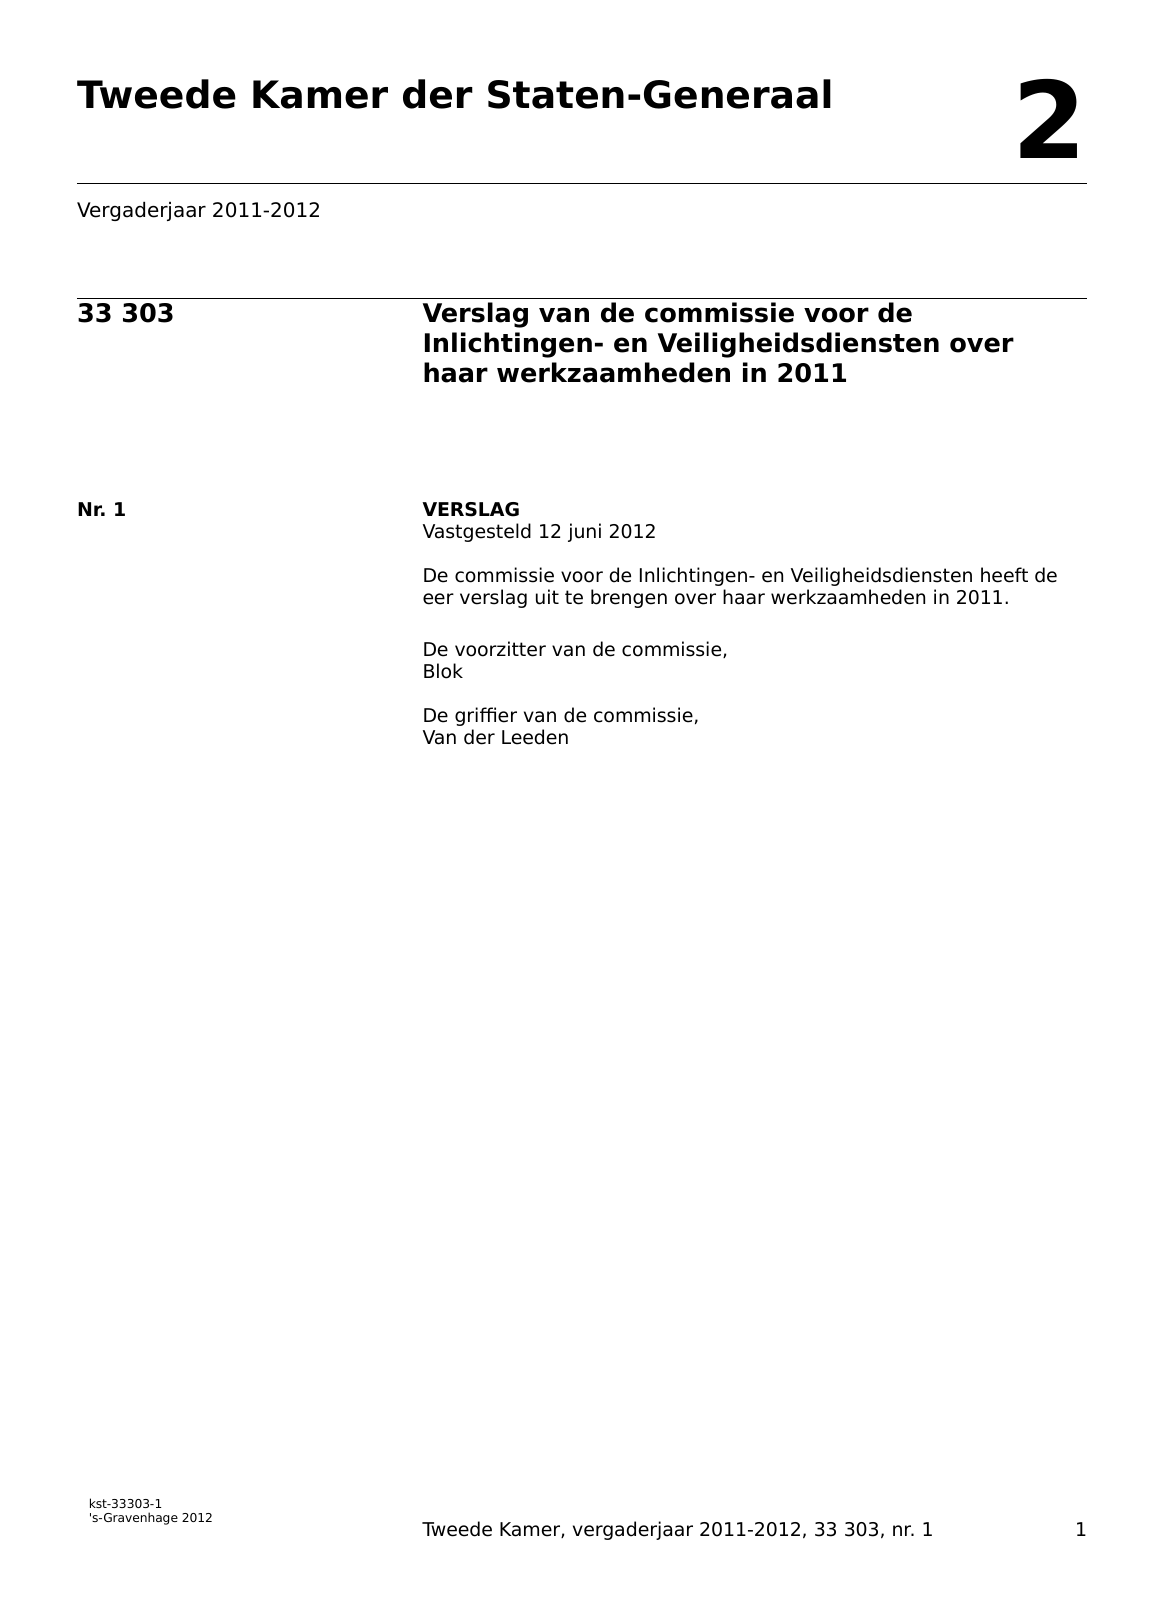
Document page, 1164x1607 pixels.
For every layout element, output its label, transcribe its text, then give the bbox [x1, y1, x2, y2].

text Vastgesteld 12 juni 2012 [422, 521, 1087, 543]
subtitle 33 303 Verslag van de commissie voor de Inlichtingen- en Veiligheidsdiensten over haar werkzaamheden in 2011 [77, 299, 1087, 388]
text kst-33303-1 [88, 1497, 323, 1511]
subtitle Nr. 1 VERSLAG [77, 499, 1087, 521]
text 's-Gravenhage 2012 [88, 1511, 323, 1525]
text De voorzitter van de commissie, Blok [422, 639, 1087, 683]
text De griffier van de commissie, Van der Leeden [422, 705, 1087, 749]
text De commissie voor de Inlichtingen- en Veiligheidsdiensten heeft de eer verslag uit te brengen over haar werkzaamheden in 2011. [422, 565, 1087, 609]
table_cell Vergaderjaar 2011-2012 [77, 184, 1087, 298]
table_header 2 [886, 59, 1087, 183]
table_header Tweede Kamer der Staten-Generaal [77, 59, 886, 183]
